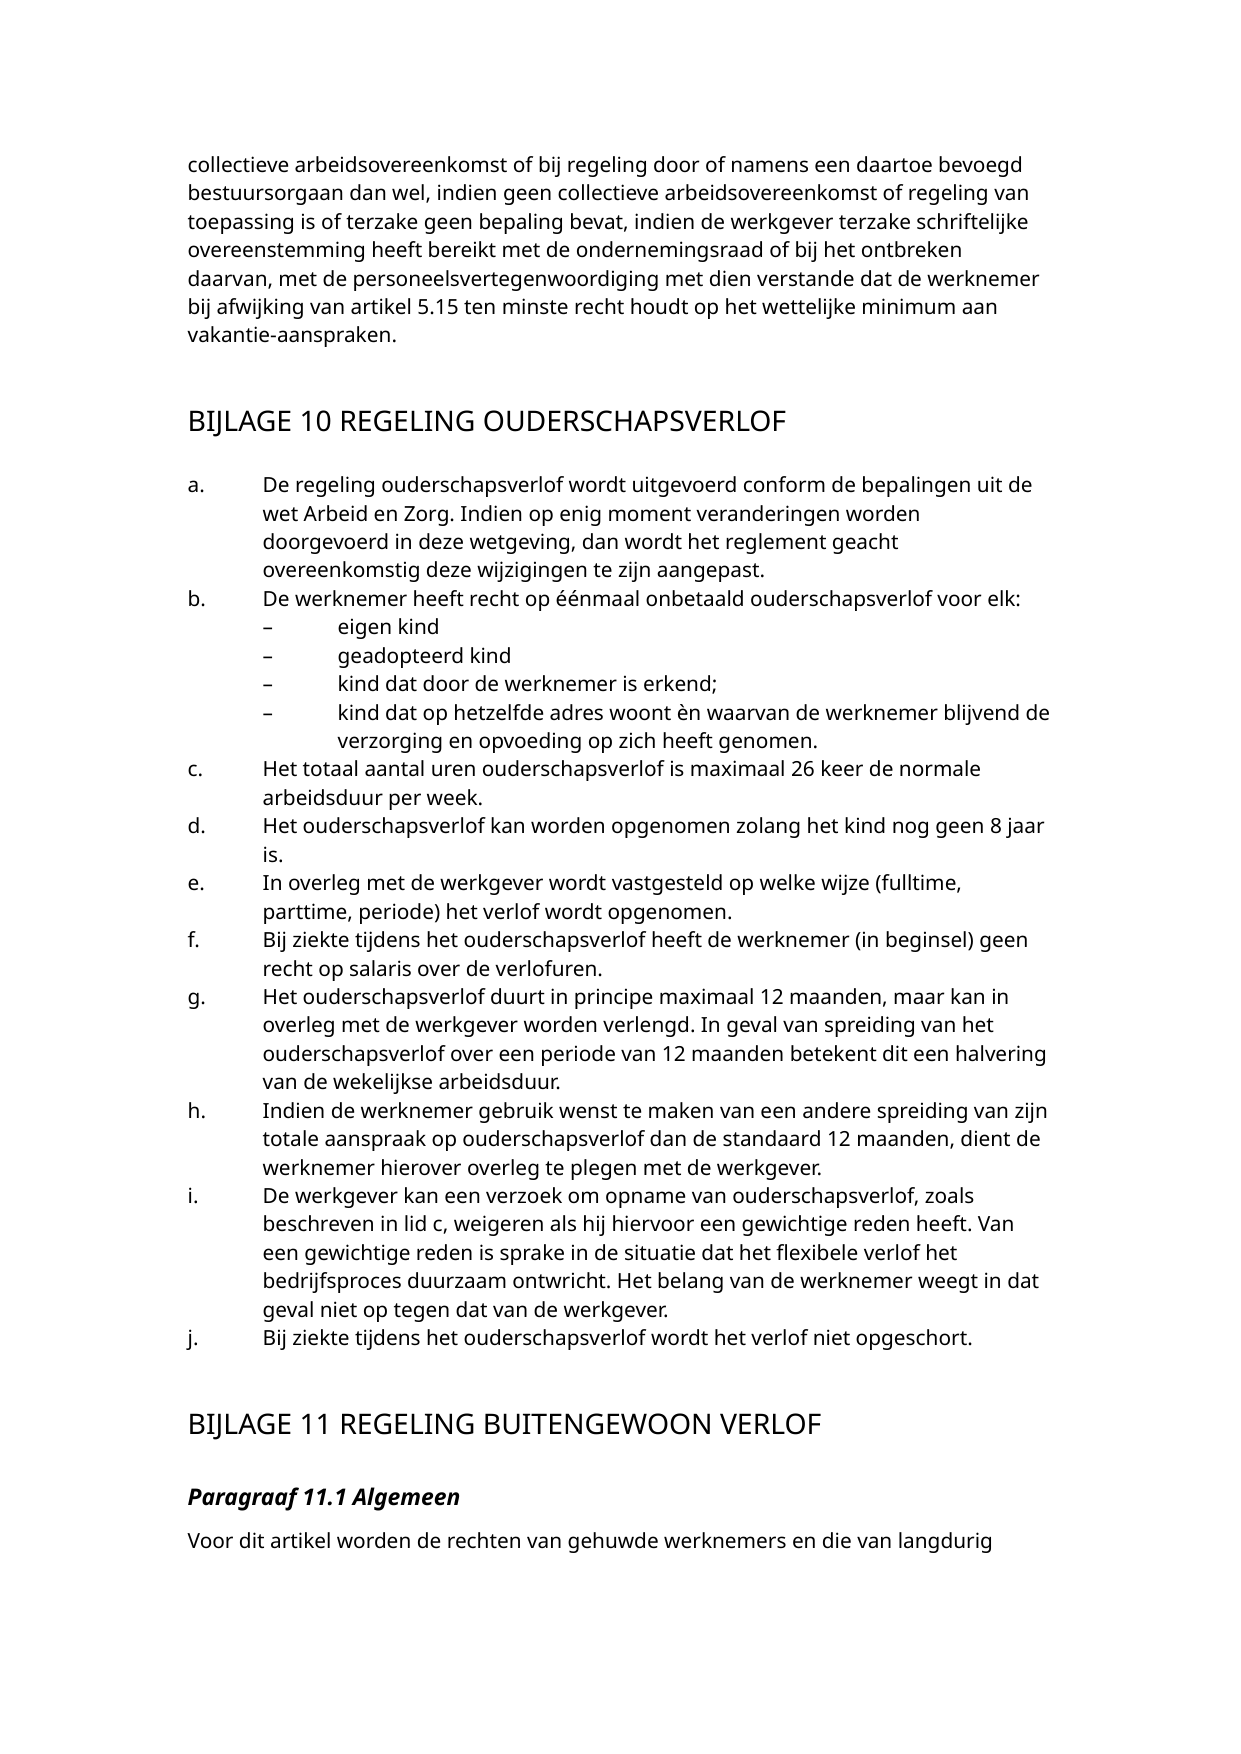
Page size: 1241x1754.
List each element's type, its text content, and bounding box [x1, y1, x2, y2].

text collectieve arbeidsovereenkomst of bij regeling door of namens een daartoe bevoegd bestuursorgaan dan wel, indien geen collectieve arbeidsovereenkomst of regeling van toepassing is of terzake geen bepaling bevat, indien de werkgever terzake schriftelijke overeenstemming heeft bereikt met de ondernemingsraad of bij het ontbreken daarvan, met de personeelsvertegenwoordiging met dien verstande dat de werknemer bij afwijking van artikel 5.15 ten minste recht houdt op het wettelijke minimum aan vakantie-aanspraken. [187, 150, 1053, 349]
list De werknemer heeft recht op éénmaal onbetaald ouderschapsverlof voor elk: [187, 584, 1053, 612]
list Het totaal aantal uren ouderschapsverlof is maximaal 26 keer de normale arbeidsduur per week. [187, 754, 1053, 811]
list Het ouderschapsverlof kan worden opgenomen zolang het kind nog geen 8 jaar is. [187, 811, 1053, 868]
list Bij ziekte tijdens het ouderschapsverlof heeft de werknemer (in beginsel) geen recht op salaris over de verlofuren. [187, 925, 1053, 982]
list De werkgever kan een verzoek om opname van ouderschapsverlof, zoals beschreven in lid c, weigeren als hij hiervoor een gewichtige reden heeft. Van een gewichtige reden is sprake in de situatie dat het flexibele verlof het bedrijfsproces duurzaam ontwricht. Het belang van de werknemer weegt in dat geval niet op tegen dat van de werkgever. [187, 1181, 1053, 1323]
subtitle BIJLAGE 10 REGELING OUDERSCHAPSVERLOF [187, 402, 1053, 440]
subtitle Paragraaf 11.1 Algemeen [187, 1480, 1053, 1512]
list Het ouderschapsverlof duurt in principe maximaal 12 maanden, maar kan in overleg met de werkgever worden verlengd. In geval van spreiding van het ouderschapsverlof over een periode van 12 maanden betekent dit een halvering van de wekelijkse arbeidsduur. [187, 982, 1053, 1096]
list eigen kind [262, 612, 1053, 641]
list geadopteerd kind [262, 641, 1053, 669]
list De regeling ouderschapsverlof wordt uitgevoerd conform de bepalingen uit de wet Arbeid en Zorg. Indien op enig moment veranderingen worden doorgevoerd in deze wetgeving, dan wordt het reglement geacht overeenkomstig deze wijzigingen te zijn aangepast. [187, 470, 1053, 584]
list Bij ziekte tijdens het ouderschapsverlof wordt het verlof niet opgeschort. [187, 1323, 1053, 1352]
list kind dat door de werknemer is erkend; [262, 669, 1053, 698]
text Voor dit artikel worden de rechten van gehuwde werknemers en die van langdurig [187, 1527, 1053, 1555]
list In overleg met de werkgever wordt vastgesteld op welke wijze (fulltime, parttime, periode) het verlof wordt opgenomen. [187, 868, 1053, 925]
list kind dat op hetzelfde adres woont èn waarvan de werknemer blijvend de verzorging en opvoeding op zich heeft genomen. [262, 698, 1053, 754]
subtitle BIJLAGE 11 REGELING BUITENGEWOON VERLOF [187, 1404, 1053, 1443]
list Indien de werknemer gebruik wenst te maken van een andere spreiding van zijn totale aanspraak op ouderschapsverlof dan de standaard 12 maanden, dient de werknemer hierover overleg te plegen met de werkgever. [187, 1096, 1053, 1181]
